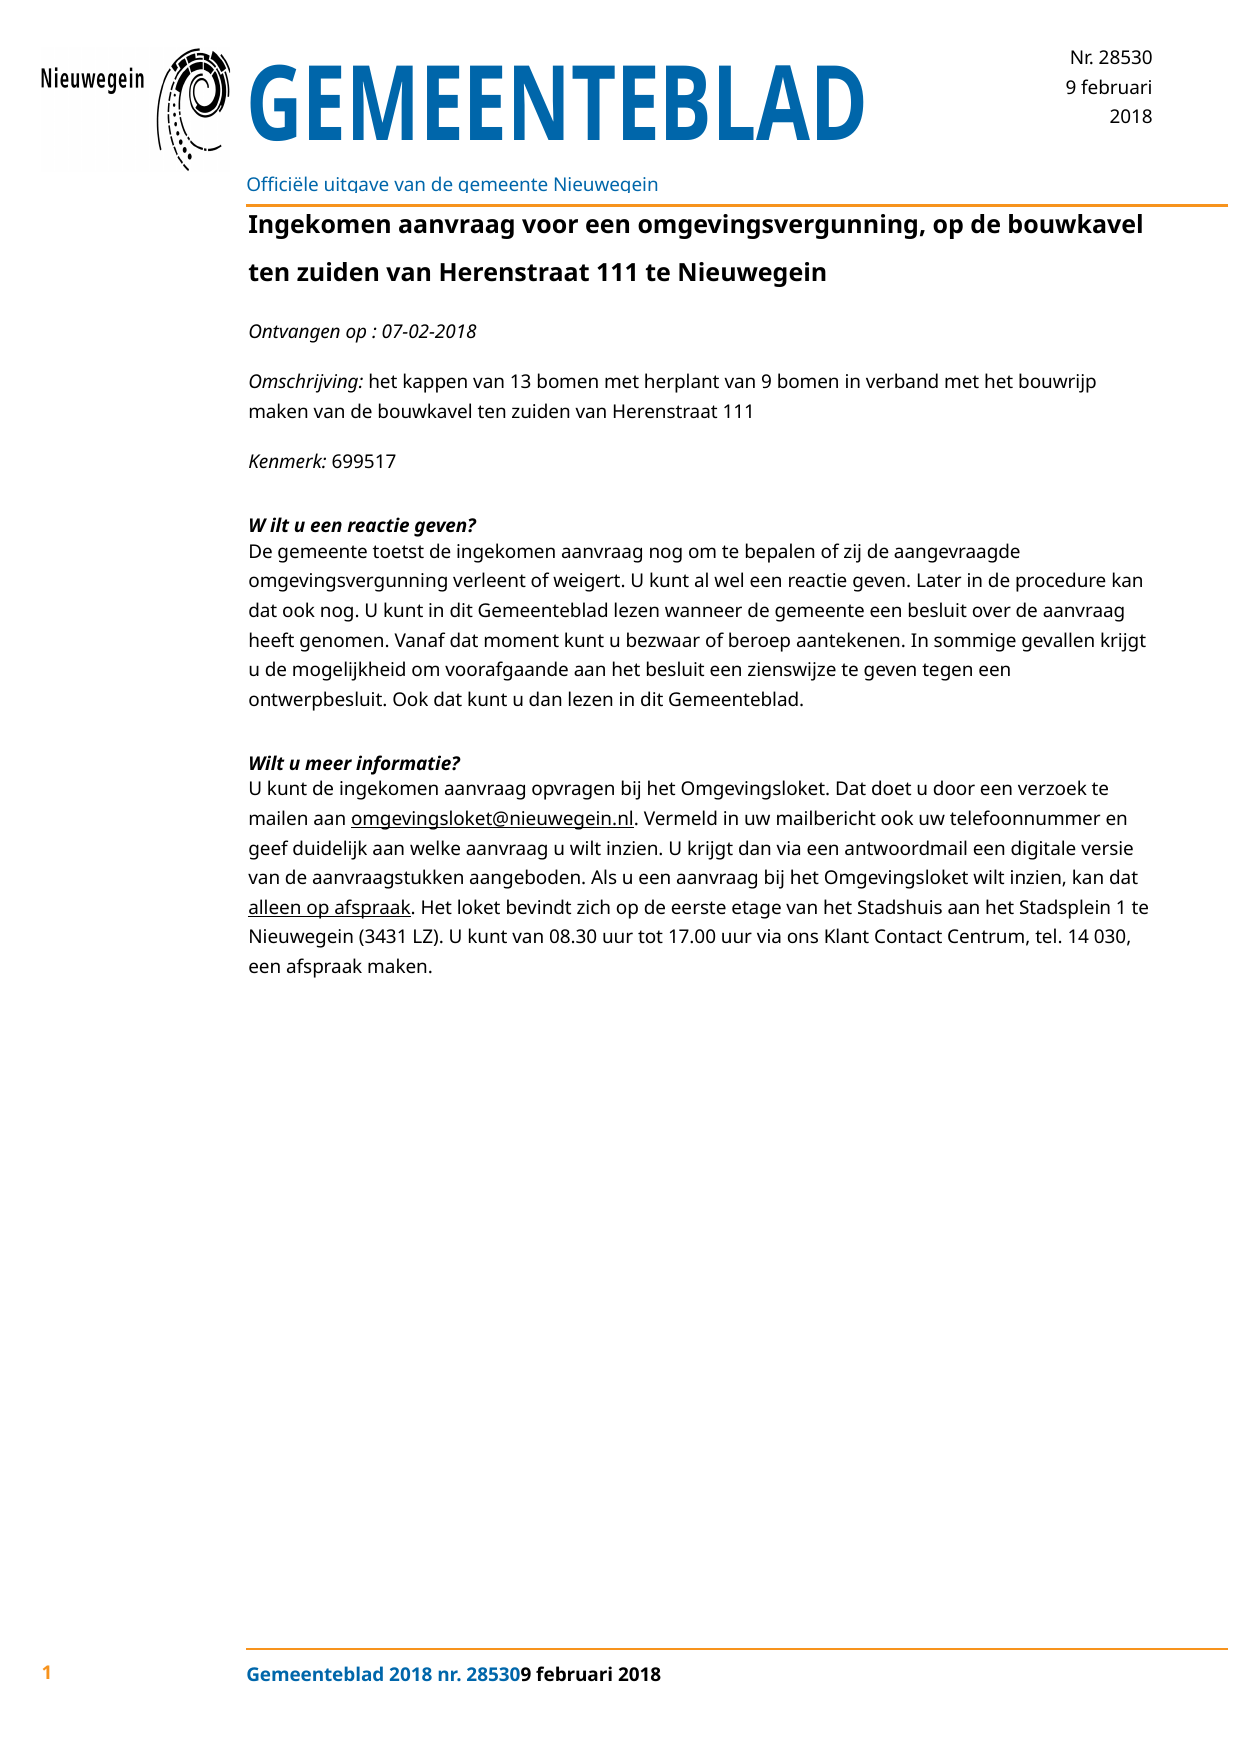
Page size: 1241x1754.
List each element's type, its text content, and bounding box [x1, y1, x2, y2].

text U kunt de ingekomen aanvraag opvragen bij het Omgevingsloket. Dat doet u door een verzoek te mailen aan omgevingsloket@nieuwegein.nl. Vermeld in uw mailbericht ook uw telefoonnummer en geef duidelijk aan welke aanvraag u wilt inzien. U krijgt dan via een antwoordmail een digitale versie van de aanvraagstukken aangeboden. Als u een aanvraag bij het Omgevingsloket wilt inzien, kan dat alleen op afspraak. Het loket bevindt zich op de eerste etage van het Stadshuis aan het Stadsplein 1 te Nieuwegein (3431 LZ). U kunt van 08.30 uur tot 17.00 uur via ons Klant Contact Centrum, tel. 14 030, een afspraak maken. [248, 776, 1152, 979]
text De gemeente toetst de ingekomen aanvraag nog om te bepalen of zij de aangevraagde omgevingsvergunning verleent of weigert. U kunt al wel een reactie geven. Later in de procedure kan dat ook nog. U kunt in dit Gemeenteblad lezen wanneer de gemeente een besluit over de aanvraag heeft genomen. Vanaf dat moment kunt u bezwaar of beroep aantekenen. In sommige gevallen krijgt u de mogelijkheid om voorafgaande aan het besluit een zienswijze te geven tegen een ontwerpbesluit. Ook dat kunt u dan lezen in dit Gemeenteblad. [248, 538, 1152, 712]
text Omschrijving: het kappen van 13 bomen met herplant van 9 bomen in verband met het bouwrijp maken van de bouwkavel ten zuiden van Herenstraat 111 [248, 368, 1152, 424]
text Ontvangen op : 07-02-2018 [248, 318, 1152, 344]
picture [41, 47, 231, 172]
text Kenmerk: 699517 [248, 448, 1152, 474]
text W ilt u een reactie geven? [248, 512, 1152, 538]
text Ingekomen aanvraag voor een omgevingsvergunning, op de bouwkavel ten zuiden van Herenstraat 111 te Nieuwegein [248, 207, 1152, 288]
text Wilt u meer informatie? [248, 750, 1152, 776]
